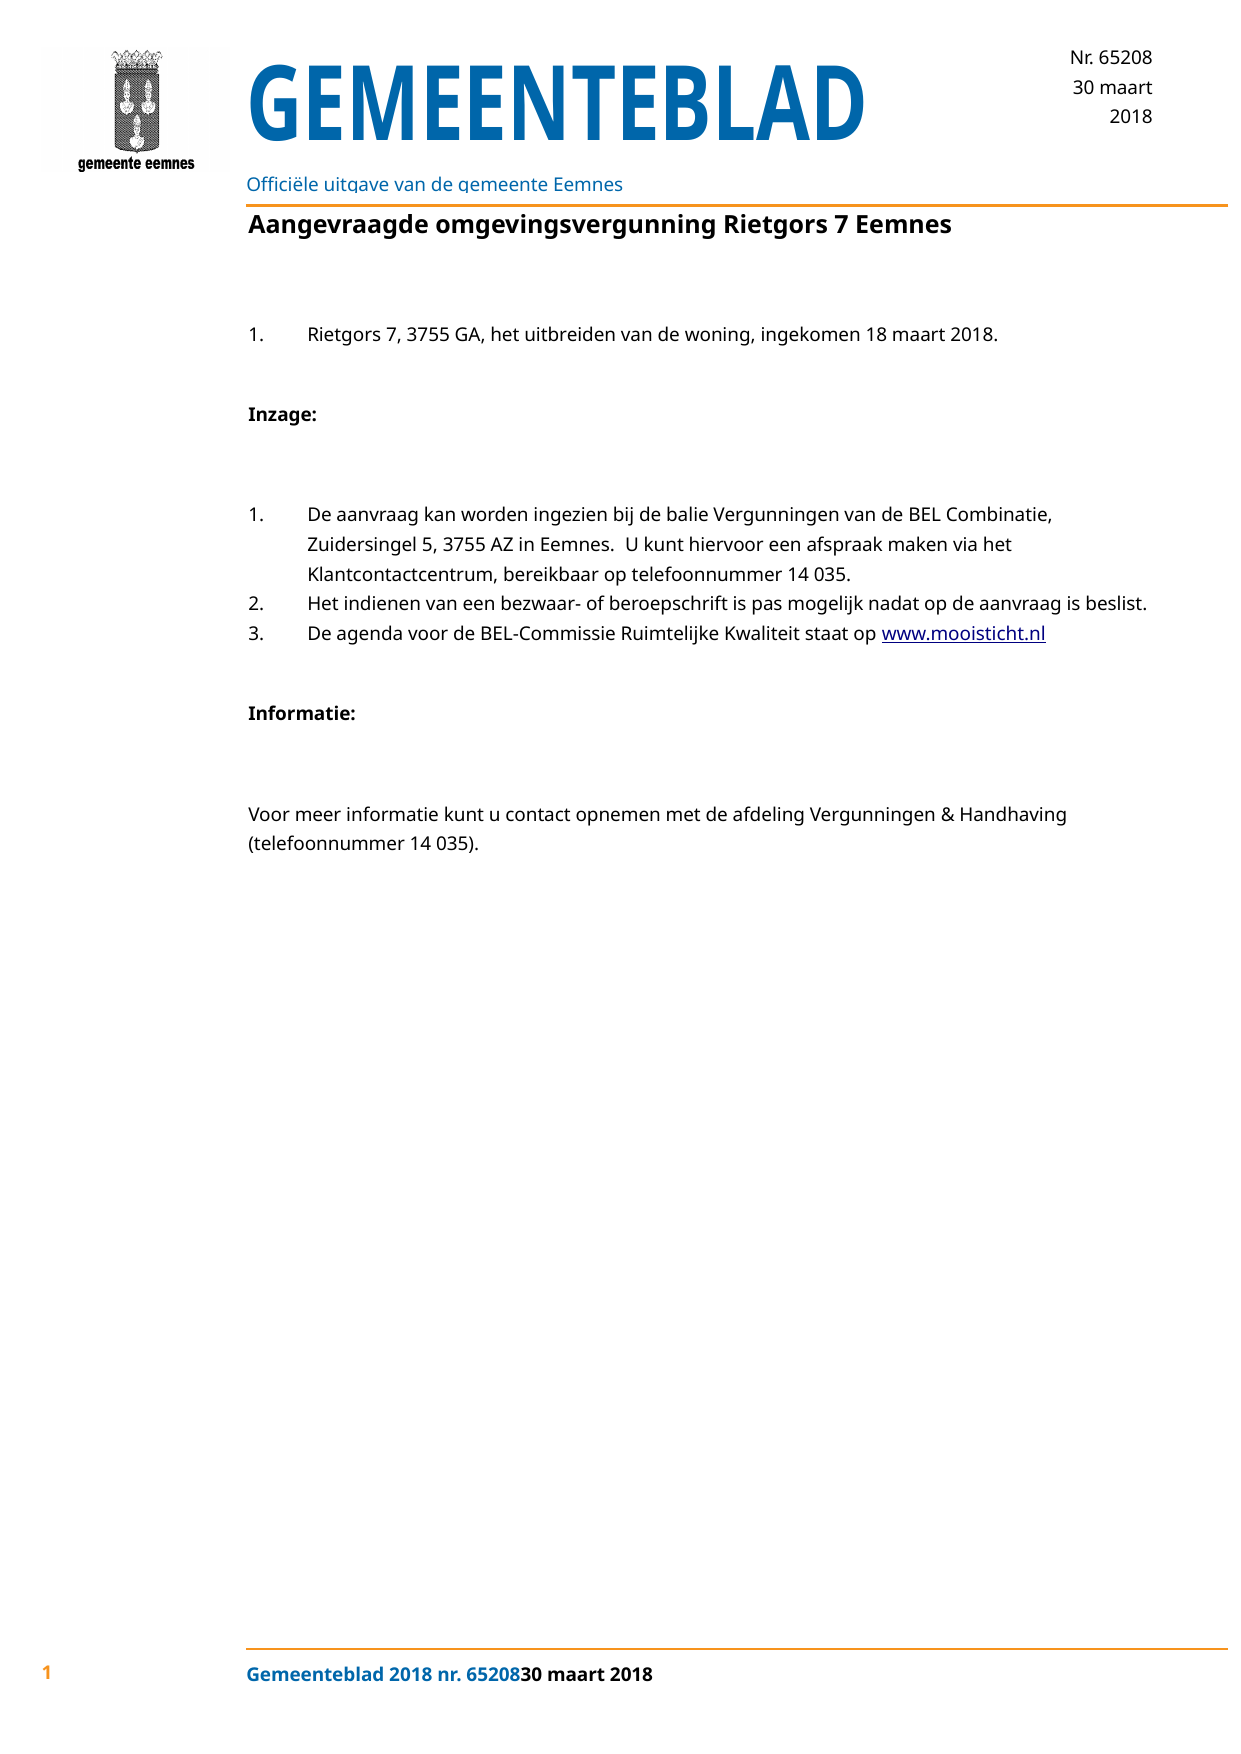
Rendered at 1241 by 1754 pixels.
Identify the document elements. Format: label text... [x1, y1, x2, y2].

text Aangevraagde omgevingsvergunning Rietgors 7 Eemnes [248, 207, 1152, 241]
list De aanvraag kan worden ingezien bij de balie Vergunningen van de BEL Combinatie, Zuidersingel 5, 3755 AZ in Eemnes. U kunt hiervoor een afspraak maken via het Klantcontactcentrum, bereikbaar op telefoonnummer 14 035. [248, 502, 1152, 586]
list Rietgors 7, 3755 GA, het uitbreiden van de woning, ingekomen 18 maart 2018. [248, 321, 1152, 346]
picture [41, 47, 231, 172]
text Inzage: [248, 401, 1152, 426]
list Het indienen van een bezwaar- of beroepschrift is pas mogelijk nadat op de aanvraag is beslist. [248, 590, 1152, 616]
text Informatie: [248, 700, 1152, 726]
list De agenda voor de BEL-Commissie Ruimtelijke Kwaliteit staat op www.mooisticht.nl [248, 620, 1152, 646]
text Voor meer informatie kunt u contact opnemen met de afdeling Vergunningen & Handhaving (telefoonnummer 14 035). [248, 801, 1152, 856]
